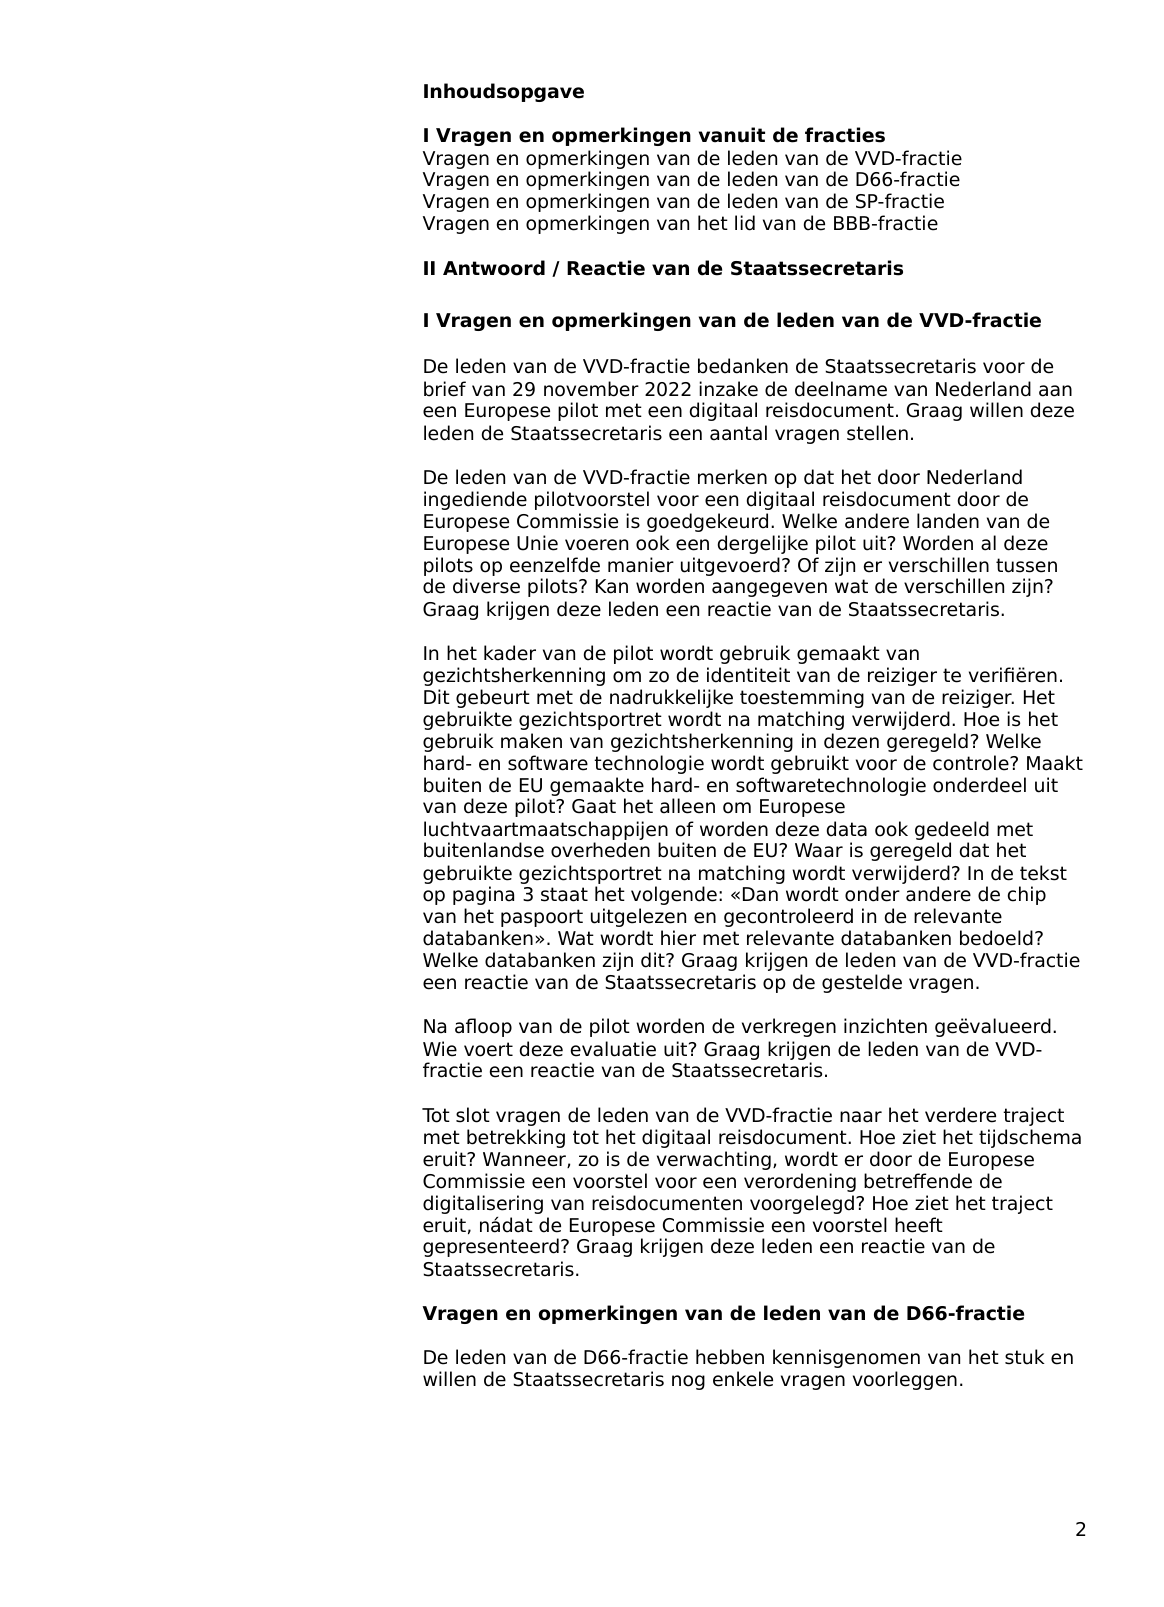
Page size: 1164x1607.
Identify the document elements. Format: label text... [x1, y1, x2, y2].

text Tot slot vragen de leden van de VVD-fractie naar het verdere traject met betrekking tot het digitaal reisdocument. Hoe ziet het tijdschema eruit? Wanneer, zo is de verwachting, wordt er door de Europese Commissie een voorstel voor een verordening betreffende de digitalisering van reisdocumenten voorgelegd? Hoe ziet het traject eruit, nádat de Europese Commissie een voorstel heeft gepresenteerd? Graag krijgen deze leden een reactie van de Staatssecretaris. [422, 1104, 1087, 1280]
text II Antwoord / Reactie van de Staatssecretaris [422, 257, 1087, 279]
text Vragen en opmerkingen van het lid van de BBB-fractie [422, 213, 1087, 235]
subtitle Vragen en opmerkingen van de leden van de D66-fractie [422, 1303, 1087, 1324]
text De leden van de D66-fractie hebben kennisgenomen van het stuk en willen de Staatssecretaris nog enkele vragen voorleggen. [422, 1347, 1087, 1391]
subtitle I Vragen en opmerkingen van de leden van de VVD-fractie [422, 309, 1087, 331]
text In het kader van de pilot wordt gebruik gemaakt van gezichtsherkenning om zo de identiteit van de reiziger te verifiëren. Dit gebeurt met de nadrukkelijke toestemming van de reiziger. Het gebruikte gezichtsportret wordt na matching verwijderd. Hoe is het gebruik maken van gezichtsherkenning in dezen geregeld? Welke hard- en software technologie wordt gebruikt voor de controle? Maakt buiten de EU gemaakte hard- en softwaretechnologie onderdeel uit van deze pilot? Gaat het alleen om Europese luchtvaartmaatschappijen of worden deze data ook gedeeld met buitenlandse overheden buiten de EU? Waar is geregeld dat het gebruikte gezichtsportret na matching wordt verwijderd? In de tekst op pagina 3 staat het volgende: «Dan wordt onder andere de chip van het paspoort uitgelezen en gecontroleerd in de relevante databanken». Wat wordt hier met relevante databanken bedoeld? Welke databanken zijn dit? Graag krijgen de leden van de VVD-fractie een reactie van de Staatssecretaris op de gestelde vragen. [422, 643, 1087, 994]
text De leden van de VVD-fractie merken op dat het door Nederland ingediende pilotvoorstel voor een digitaal reisdocument door de Europese Commissie is goedgekeurd. Welke andere landen van de Europese Unie voeren ook een dergelijke pilot uit? Worden al deze pilots op eenzelfde manier uitgevoerd? Of zijn er verschillen tussen de diverse pilots? Kan worden aangegeven wat de verschillen zijn? Graag krijgen deze leden een reactie van de Staatssecretaris. [422, 467, 1087, 620]
text Vragen en opmerkingen van de leden van de D66-fractie [422, 169, 1087, 191]
text I Vragen en opmerkingen vanuit de fracties [422, 125, 1087, 147]
subtitle Inhoudsopgave [422, 81, 1087, 103]
text Vragen en opmerkingen van de leden van de VVD-fractie [422, 147, 1087, 169]
text De leden van de VVD-fractie bedanken de Staatssecretaris voor de brief van 29 november 2022 inzake de deelname van Nederland aan een Europese pilot met een digitaal reisdocument. Graag willen deze leden de Staatssecretaris een aantal vragen stellen. [422, 356, 1087, 444]
text Vragen en opmerkingen van de leden van de SP-fractie [422, 191, 1087, 213]
text Na afloop van de pilot worden de verkregen inzichten geëvalueerd. Wie voert deze evaluatie uit? Graag krijgen de leden van de VVD-fractie een reactie van de Staatssecretaris. [422, 1016, 1087, 1082]
